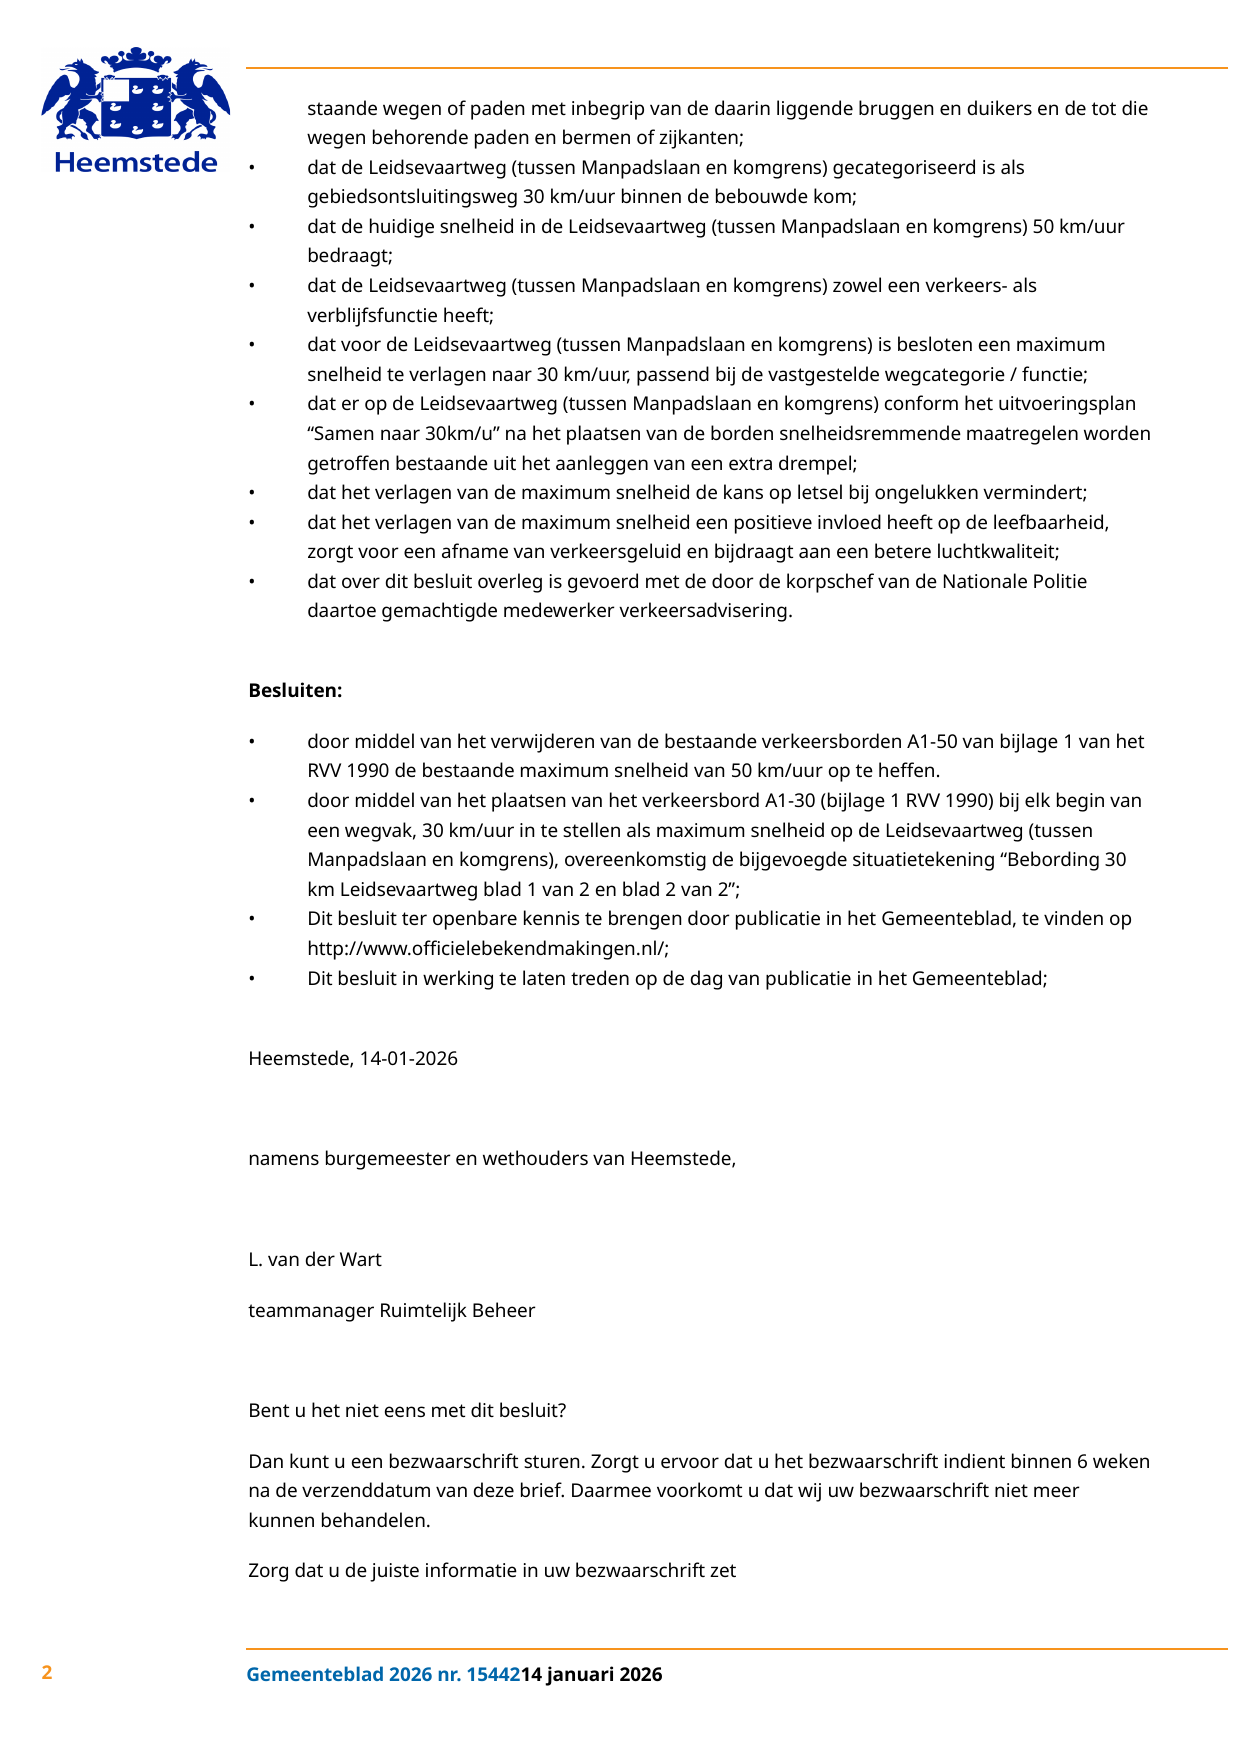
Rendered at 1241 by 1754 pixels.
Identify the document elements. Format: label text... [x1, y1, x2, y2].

text Heemstede, 14-01-2026 [248, 1045, 1152, 1071]
text Zorg dat u de juiste informatie in uw bezwaarschrift zet [248, 1558, 1152, 1583]
list Dit besluit in werking te laten treden op de dag van publicatie in het Gemeenteblad; [248, 965, 1152, 991]
list dat voor de Leidsevaartweg (tussen Manpadslaan en komgrens) is besloten een maximum snelheid te verlagen naar 30 km/uur, passend bij de vastgestelde wegcategorie / functie; [248, 331, 1152, 387]
text teammanager Ruimtelijk Beheer [248, 1297, 1152, 1323]
list dat het verlagen van de maximum snelheid een positieve invloed heeft op de leefbaarheid, zorgt voor een afname van verkeersgeluid en bijdraagt aan een betere luchtkwaliteit; [248, 509, 1152, 564]
list dat over dit besluit overleg is gevoerd met de door de korpschef van de Nationale Politie daartoe gemachtigde medewerker verkeersadvisering. [248, 568, 1152, 623]
list dat de huidige snelheid in de Leidsevaartweg (tussen Manpadslaan en komgrens) 50 km/uur bedraagt; [248, 213, 1152, 268]
list dat er op de Leidsevaartweg (tussen Manpadslaan en komgrens) conform het uitvoeringsplan “Samen naar 30km/u” na het plaatsen van de borden snelheidsremmende maatregelen worden getroffen bestaande uit het aanleggen van een extra drempel; [248, 391, 1152, 476]
text namens burgemeester en wethouders van Heemstede, [248, 1146, 1152, 1171]
text L. van der Wart [248, 1246, 1152, 1272]
picture [41, 47, 231, 172]
list Dit besluit ter openbare kennis te brengen door publicatie in het Gemeenteblad, te vinden op http://www.officielebekendmakingen.nl/; [248, 906, 1152, 961]
text Bent u het niet eens met dit besluit? [248, 1398, 1152, 1423]
text Besluiten: [248, 678, 1152, 703]
list staande wegen of paden met inbegrip van de daarin liggende bruggen en duikers en de tot die wegen behorende paden en bermen of zijkanten; [248, 95, 1152, 150]
list dat de Leidsevaartweg (tussen Manpadslaan en komgrens) zowel een verkeers- als verblijfsfunctie heeft; [248, 272, 1152, 328]
list dat het verlagen van de maximum snelheid de kans op letsel bij ongelukken vermindert; [248, 479, 1152, 505]
text Dan kunt u een bezwaarschrift sturen. Zorgt u ervoor dat u het bezwaarschrift indient binnen 6 weken na de verzenddatum van deze brief. Daarmee voorkomt u dat wij uw bezwaarschrift niet meer kunnen behandelen. [248, 1448, 1152, 1533]
list door middel van het plaatsen van het verkeersbord A1-30 (bijlage 1 RVV 1990) bij elk begin van een wegvak, 30 km/uur in te stellen als maximum snelheid op de Leidsevaartweg (tussen Manpadslaan en komgrens), overeenkomstig de bijgevoegde situatietekening “Bebording 30 km Leidsevaartweg blad 1 van 2 en blad 2 van 2”; [248, 787, 1152, 902]
list dat de Leidsevaartweg (tussen Manpadslaan en komgrens) gecategoriseerd is als gebiedsontsluitingsweg 30 km/uur binnen de bebouwde kom; [248, 154, 1152, 209]
list door middel van het verwijderen van de bestaande verkeersborden A1-50 van bijlage 1 van het RVV 1990 de bestaande maximum snelheid van 50 km/uur op te heffen. [248, 728, 1152, 783]
